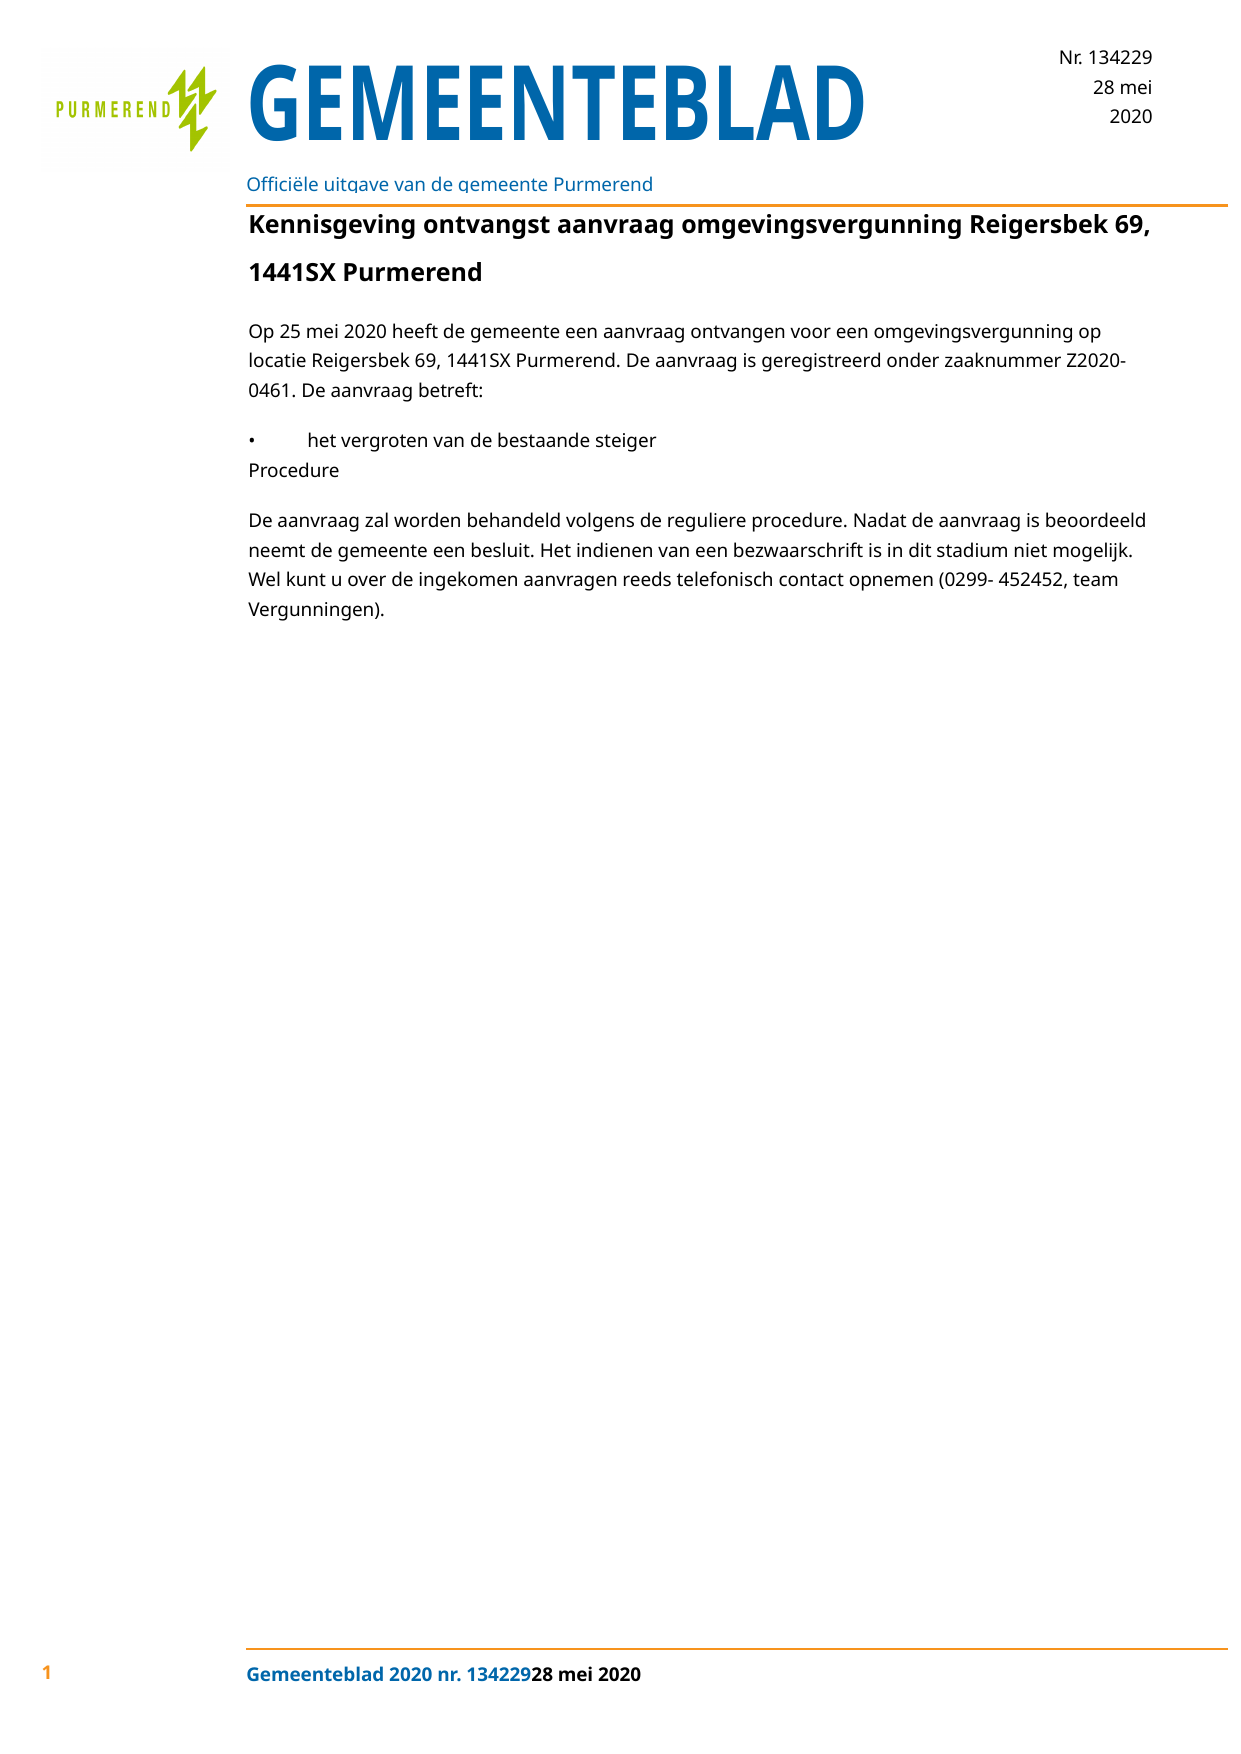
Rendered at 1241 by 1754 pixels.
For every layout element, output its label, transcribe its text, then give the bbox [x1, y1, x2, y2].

list het vergroten van de bestaande steiger [248, 427, 1152, 453]
text De aanvraag zal worden behandeld volgens de reguliere procedure. Nadat de aanvraag is beoordeeld neemt de gemeente een besluit. Het indienen van een bezwaarschrift is in dit stadium niet mogelijk. Wel kunt u over de ingekomen aanvragen reeds telefonisch contact opnemen (0299- 452452, team Vergunningen). [248, 507, 1152, 622]
picture [41, 47, 231, 172]
text Kennisgeving ontvangst aanvraag omgevingsvergunning Reigersbek 69, 1441SX Purmerend [248, 207, 1152, 288]
text Op 25 mei 2020 heeft de gemeente een aanvraag ontvangen voor een omgevingsvergunning op locatie Reigersbek 69, 1441SX Purmerend. De aanvraag is geregistreerd onder zaaknummer Z2020-0461. De aanvraag betreft: [248, 318, 1152, 403]
text Procedure [248, 457, 1152, 483]
